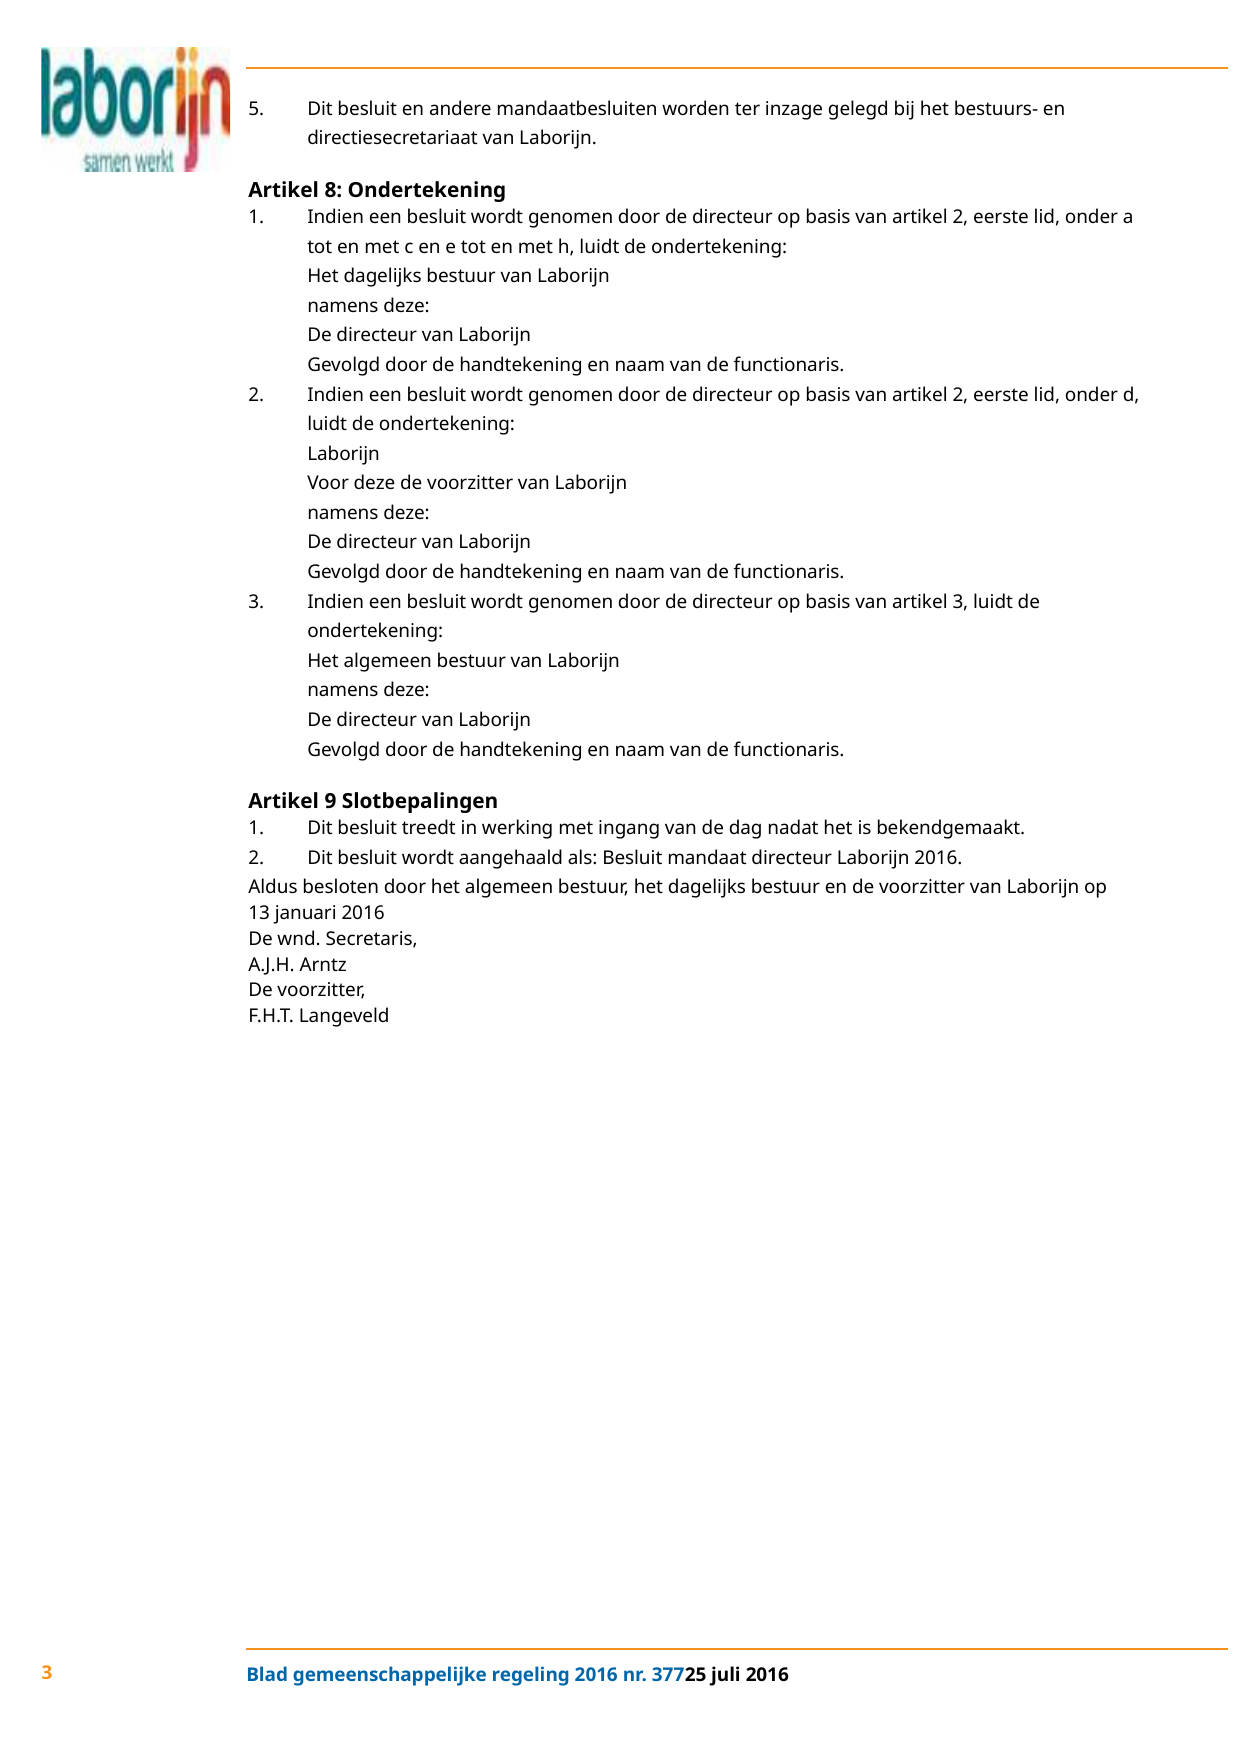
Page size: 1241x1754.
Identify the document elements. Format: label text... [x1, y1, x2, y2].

text 13 januari 2016 [248, 899, 1152, 925]
picture [41, 47, 231, 172]
text A.J.H. Arntz [248, 951, 1152, 977]
text De wnd. Secretaris, [248, 925, 1152, 951]
list Voor deze de voorzitter van Laborijn [248, 469, 1152, 495]
list namens deze: [248, 499, 1152, 525]
list Gevolgd door de handtekening en naam van de functionaris. [248, 351, 1152, 377]
list Dit besluit treedt in werking met ingang van de dag nadat het is bekendgemaakt. [248, 814, 1152, 840]
list Dit besluit en andere mandaatbesluiten worden ter inzage gelegd bij het bestuurs- en directiesecretariaat van Laborijn. [248, 95, 1152, 150]
list Het dagelijks bestuur van Laborijn [248, 262, 1152, 288]
list De directeur van Laborijn [248, 322, 1152, 347]
list Indien een besluit wordt genomen door de directeur op basis van artikel 2, eerste lid, onder a tot en met c en e tot en met h, luidt de ondertekening: [248, 203, 1152, 258]
list Gevolgd door de handtekening en naam van de functionaris. [248, 558, 1152, 584]
list Het algemeen bestuur van Laborijn [248, 647, 1152, 673]
list Gevolgd door de handtekening en naam van de functionaris. [248, 736, 1152, 761]
list Indien een besluit wordt genomen door de directeur op basis van artikel 2, eerste lid, onder d, luidt de ondertekening: [248, 381, 1152, 436]
text Aldus besloten door het algemeen bestuur, het dagelijks bestuur en de voorzitter van Laborijn op [248, 874, 1152, 899]
list Dit besluit wordt aangehaald als: Besluit mandaat directeur Laborijn 2016. [248, 844, 1152, 870]
list Laborijn [248, 440, 1152, 466]
list De directeur van Laborijn [248, 706, 1152, 732]
text De voorzitter, [248, 977, 1152, 1002]
text Artikel 8: Ondertekening [248, 175, 1152, 203]
text F.H.T. Langeveld [248, 1002, 1152, 1028]
text Artikel 9 Slotbepalingen [248, 786, 1152, 814]
list Indien een besluit wordt genomen door de directeur op basis van artikel 3, luidt de ondertekening: [248, 588, 1152, 643]
list namens deze: [248, 677, 1152, 702]
list De directeur van Laborijn [248, 529, 1152, 554]
list namens deze: [248, 292, 1152, 318]
